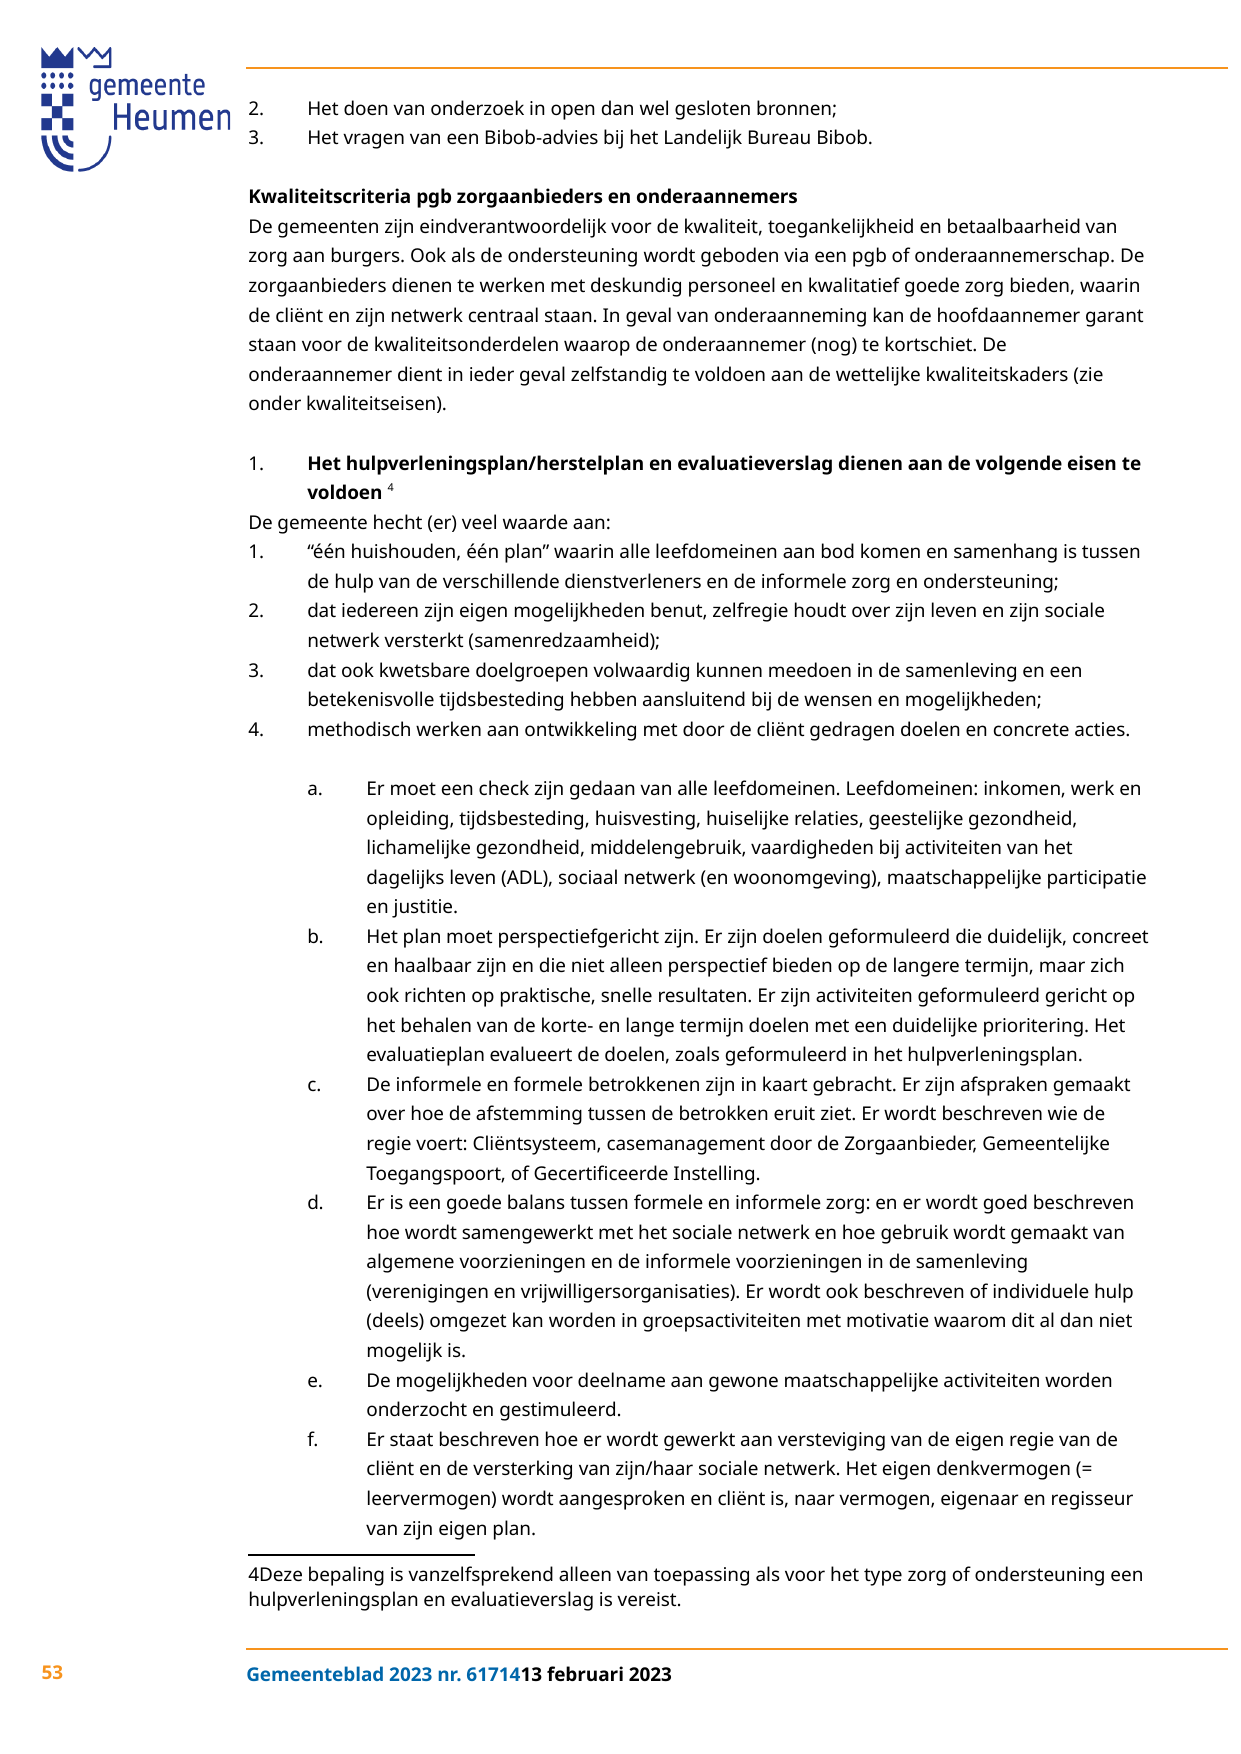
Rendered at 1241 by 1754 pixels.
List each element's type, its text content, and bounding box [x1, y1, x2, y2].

list Het vragen van een Bibob-advies bij het Landelijk Bureau Bibob. [248, 124, 1152, 150]
list Het hulpverleningsplan/herstelplan en evaluatieverslag dienen aan de volgende eisen te voldoen [248, 450, 1152, 505]
text Kwaliteitscriteria pgb zorgaanbieders en onderaannemers [248, 183, 1152, 209]
list dat ook kwetsbare doelgroepen volwaardig kunnen meedoen in de samenleving en een betekenisvolle tijdsbesteding hebben aansluitend bij de wensen en mogelijkheden; [248, 657, 1152, 712]
list Er is een goede balans tussen formele en informele zorg: en er wordt goed beschreven hoe wordt samengewerkt met het sociale netwerk en hoe gebruik wordt gemaakt van algemene voorzieningen en de informele voorzieningen in de samenleving (verenigingen en vrijwilligersorganisaties). Er wordt ook beschreven of individuele hulp (deels) omgezet kan worden in groepsactiviteiten met motivatie waarom dit al dan niet mogelijk is. [307, 1189, 1152, 1363]
list dat iedereen zijn eigen mogelijkheden benut, zelfregie houdt over zijn leven en zijn sociale netwerk versterkt (samenredzaamheid); [248, 598, 1152, 653]
list Het plan moet perspectiefgericht zijn. Er zijn doelen geformuleerd die duidelijk, concreet en haalbaar zijn en die niet alleen perspectief bieden op de langere termijn, maar zich ook richten op praktische, snelle resultaten. Er zijn activiteiten geformuleerd gericht op het behalen van de korte- en lange termijn doelen met een duidelijke prioritering. Het evaluatieplan evalueert de doelen, zoals geformuleerd in het hulpverleningsplan. [307, 923, 1152, 1067]
list methodisch werken aan ontwikkeling met door de cliënt gedragen doelen en concrete acties. [248, 716, 1152, 742]
picture [41, 47, 231, 172]
list De mogelijkheden voor deelname aan gewone maatschappelijke activiteiten worden onderzocht en gestimuleerd. [307, 1367, 1152, 1422]
list Er staat beschreven hoe er wordt gewerkt aan versteviging van de eigen regie van de cliënt en de versterking van zijn/haar sociale netwerk. Het eigen denkvermogen (= leervermogen) wordt aangesproken en cliënt is, naar vermogen, eigenaar en regisseur van zijn eigen plan. [307, 1426, 1152, 1541]
list Deze bepaling is vanzelfsprekend alleen van toepassing als voor het type zorg of ondersteuning een hulpverleningsplan en evaluatieverslag is vereist. [248, 1561, 1152, 1612]
list Het doen van onderzoek in open dan wel gesloten bronnen; [248, 95, 1152, 121]
list De informele en formele betrokkenen zijn in kaart gebracht. Er zijn afspraken gemaakt over hoe de afstemming tussen de betrokken eruit ziet. Er wordt beschreven wie de regie voert: Cliëntsysteem, casemanagement door de Zorgaanbieder, Gemeentelijke Toegangspoort, of Gecertificeerde Instelling. [307, 1071, 1152, 1186]
text De gemeenten zijn eindverantwoordelijk voor de kwaliteit, toegankelijkheid en betaalbaarheid van zorg aan burgers. Ook als de ondersteuning wordt geboden via een pgb of onderaannemerschap. De zorgaanbieders dienen te werken met deskundig personeel en kwalitatief goede zorg bieden, waarin de cliënt en zijn netwerk centraal staan. In geval van onderaanneming kan de hoofdaannemer garant staan voor de kwaliteitsonderdelen waarop de onderaannemer (nog) te kortschiet. De onderaannemer dient in ieder geval zelfstandig te voldoen aan de wettelijke kwaliteitskaders (zie onder kwaliteitseisen). [248, 213, 1152, 416]
list Er moet een check zijn gedaan van alle leefdomeinen. Leefdomeinen: inkomen, werk en opleiding, tijdsbesteding, huisvesting, huiselijke relaties, geestelijke gezondheid, lichamelijke gezondheid, middelengebruik, vaardigheden bij activiteiten van het dagelijks leven (ADL), sociaal netwerk (en woonomgeving), maatschappelijke participatie en justitie. [307, 775, 1152, 919]
list “één huishouden, één plan” waarin alle leefdomeinen aan bod komen en samenhang is tussen de hulp van de verschillende dienstverleners en de informele zorg en ondersteuning; [248, 538, 1152, 594]
text De gemeente hecht (er) veel waarde aan: [248, 509, 1152, 535]
